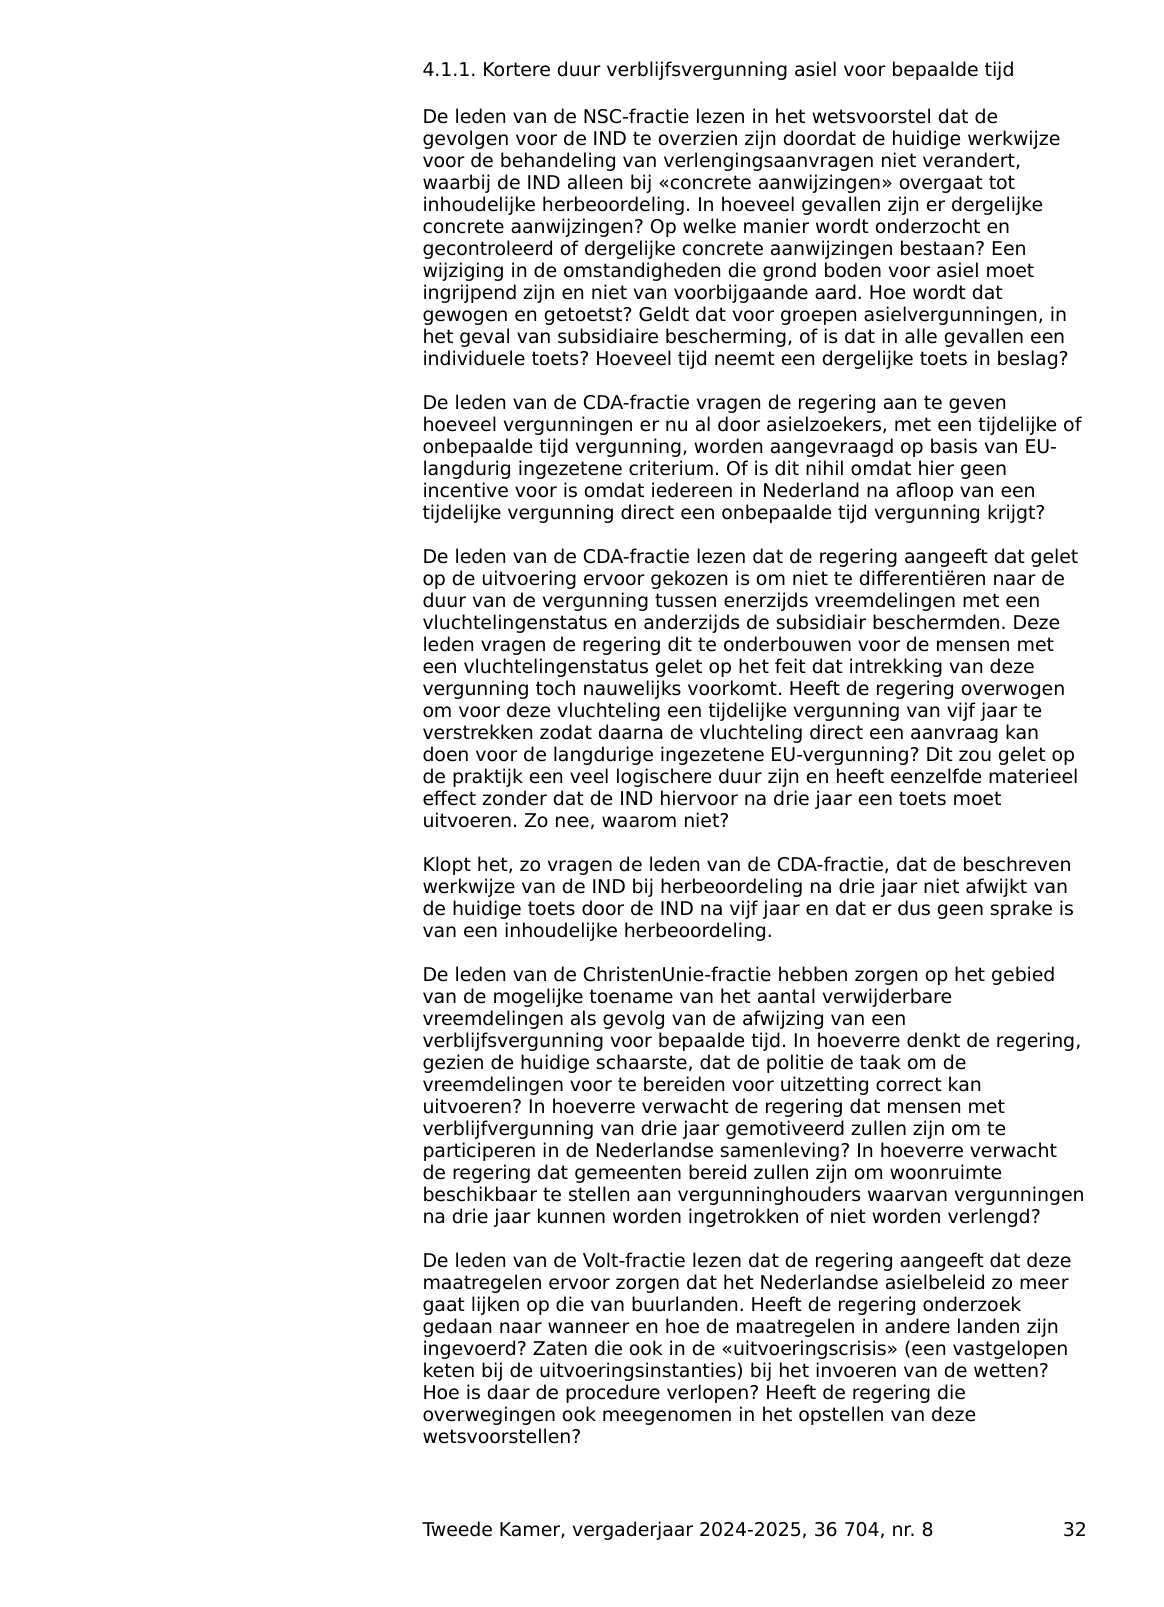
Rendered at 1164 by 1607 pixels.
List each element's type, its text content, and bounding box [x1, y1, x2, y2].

subtitle 4.1.1. Kortere duur verblijfsvergunning asiel voor bepaalde tijd [422, 59, 1087, 81]
text De leden van de CDA-fractie lezen dat de regering aangeeft dat gelet op de uitvoering ervoor gekozen is om niet te differentiëren naar de duur van de vergunning tussen enerzijds vreemdelingen met een vluchtelingenstatus en anderzijds de subsidiair beschermden. Deze leden vragen de regering dit te onderbouwen voor de mensen met een vluchtelingenstatus gelet op het feit dat intrekking van deze vergunning toch nauwelijks voorkomt. Heeft de regering overwogen om voor deze vluchteling een tijdelijke vergunning van vijf jaar te verstrekken zodat daarna de vluchteling direct een aanvraag kan doen voor de langdurige ingezetene EU-vergunning? Dit zou gelet op de praktijk een veel logischere duur zijn en heeft eenzelfde materieel effect zonder dat de IND hiervoor na drie jaar een toets moet uitvoeren. Zo nee, waarom niet? [422, 546, 1087, 832]
text De leden van de ChristenUnie-fractie hebben zorgen op het gebied van de mogelijke toename van het aantal verwijderbare vreemdelingen als gevolg van de afwijzing van een verblijfsvergunning voor bepaalde tijd. In hoeverre denkt de regering, gezien de huidige schaarste, dat de politie de taak om de vreemdelingen voor te bereiden voor uitzetting correct kan uitvoeren? In hoeverre verwacht de regering dat mensen met verblijfvergunning van drie jaar gemotiveerd zullen zijn om te participeren in de Nederlandse samenleving? In hoeverre verwacht de regering dat gemeenten bereid zullen zijn om woonruimte beschikbaar te stellen aan vergunninghouders waarvan vergunningen na drie jaar kunnen worden ingetrokken of niet worden verlengd? [422, 964, 1087, 1228]
text De leden van de Volt-fractie lezen dat de regering aangeeft dat deze maatregelen ervoor zorgen dat het Nederlandse asielbeleid zo meer gaat lijken op die van buurlanden. Heeft de regering onderzoek gedaan naar wanneer en hoe de maatregelen in andere landen zijn ingevoerd? Zaten die ook in de «uitvoeringscrisis» (een vastgelopen keten bij de uitvoeringsinstanties) bij het invoeren van de wetten? Hoe is daar de procedure verlopen? Heeft de regering die overwegingen ook meegenomen in het opstellen van deze wetsvoorstellen? [422, 1250, 1087, 1448]
text De leden van de CDA-fractie vragen de regering aan te geven hoeveel vergunningen er nu al door asielzoekers, met een tijdelijke of onbepaalde tijd vergunning, worden aangevraagd op basis van EU-langdurig ingezetene criterium. Of is dit nihil omdat hier geen incentive voor is omdat iedereen in Nederland na afloop van een tijdelijke vergunning direct een onbepaalde tijd vergunning krijgt? [422, 392, 1087, 524]
text De leden van de NSC-fractie lezen in het wetsvoorstel dat de gevolgen voor de IND te overzien zijn doordat de huidige werkwijze voor de behandeling van verlengingsaanvragen niet verandert, waarbij de IND alleen bij «concrete aanwijzingen» overgaat tot inhoudelijke herbeoordeling. In hoeveel gevallen zijn er dergelijke concrete aanwijzingen? Op welke manier wordt onderzocht en gecontroleerd of dergelijke concrete aanwijzingen bestaan? Een wijziging in de omstandigheden die grond boden voor asiel moet ingrijpend zijn en niet van voorbijgaande aard. Hoe wordt dat gewogen en getoetst? Geldt dat voor groepen asielvergunningen, in het geval van subsidiaire bescherming, of is dat in alle gevallen een individuele toets? Hoeveel tijd neemt een dergelijke toets in beslag? [422, 106, 1087, 370]
text Klopt het, zo vragen de leden van de CDA-fractie, dat de beschreven werkwijze van de IND bij herbeoordeling na drie jaar niet afwijkt van de huidige toets door de IND na vijf jaar en dat er dus geen sprake is van een inhoudelijke herbeoordeling. [422, 854, 1087, 942]
